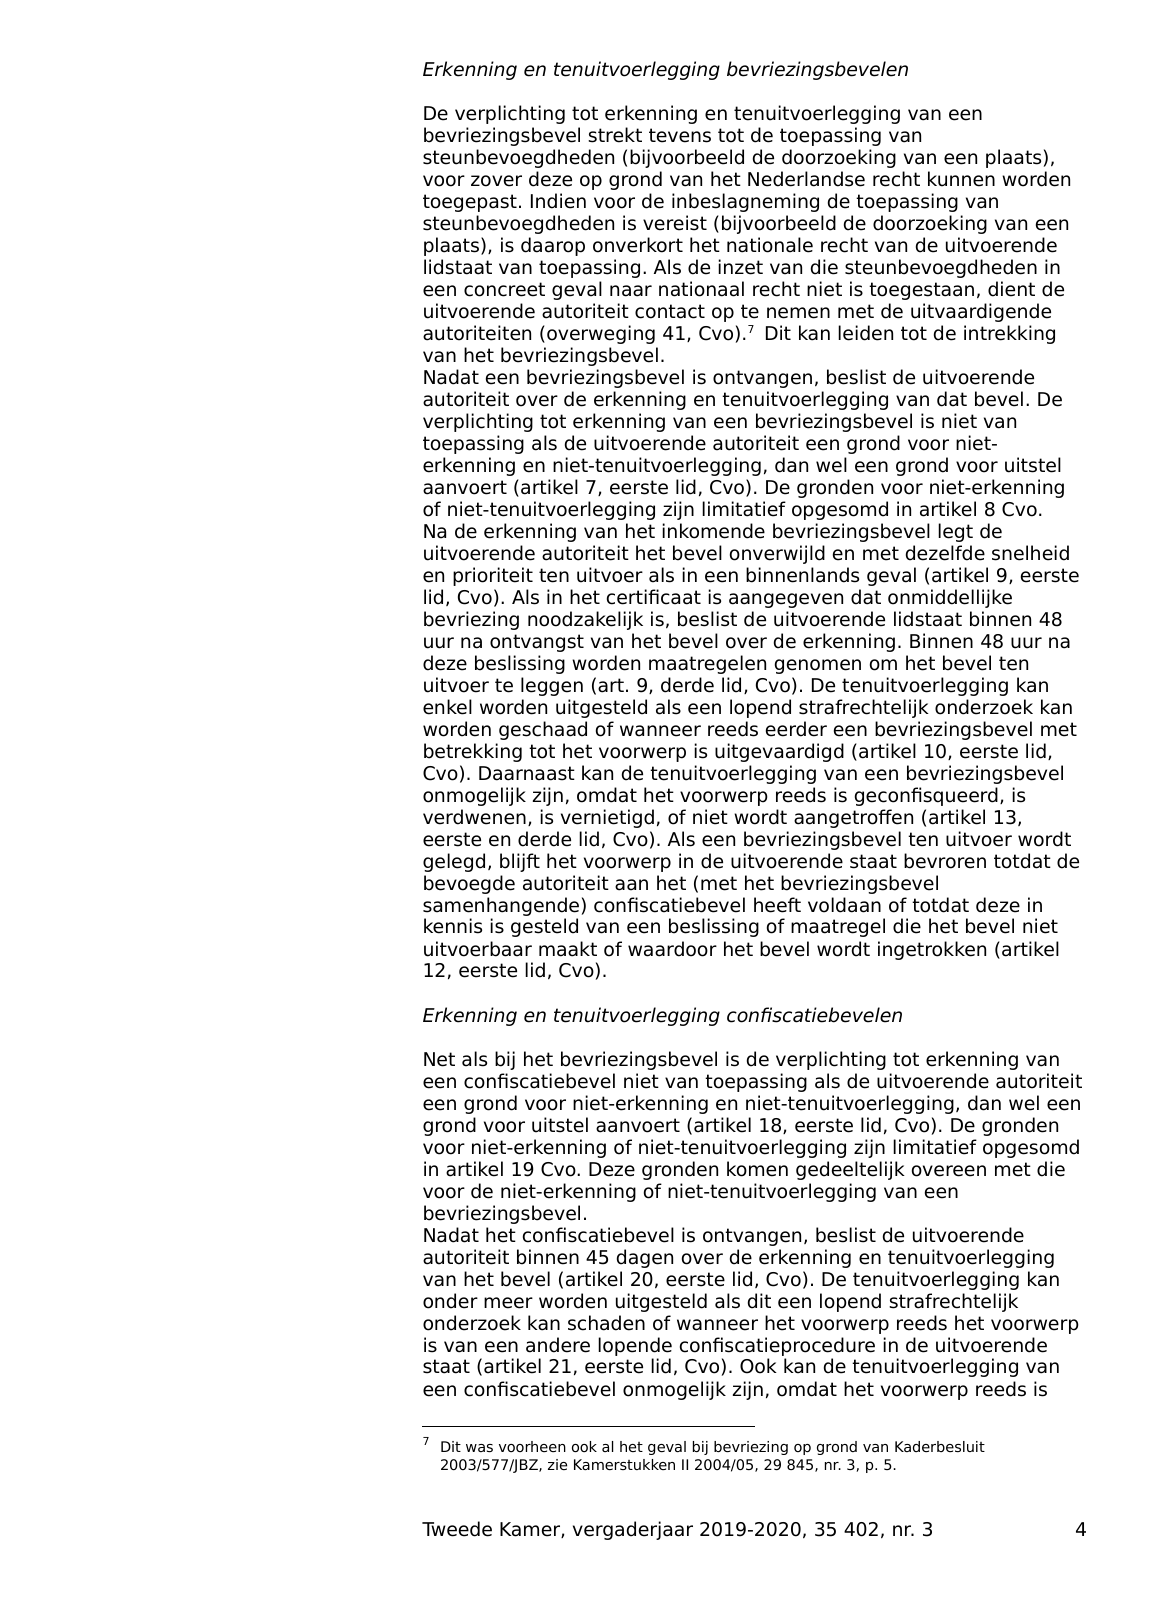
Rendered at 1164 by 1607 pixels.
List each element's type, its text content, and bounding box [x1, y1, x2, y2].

text Na de erkenning van het inkomende bevriezingsbevel legt de uitvoerende autoriteit het bevel onverwijld en met dezelfde snelheid en prioriteit ten uitvoer als in een binnenlands geval (artikel 9, eerste lid, Cvo). Als in het certificaat is aangegeven dat onmiddellijke bevriezing noodzakelijk is, beslist de uitvoerende lidstaat binnen 48 uur na ontvangst van het bevel over de erkenning. Binnen 48 uur na deze beslissing worden maatregelen genomen om het bevel ten uitvoer te leggen (art. 9, derde lid, Cvo). De tenuitvoerlegging kan enkel worden uitgesteld als een lopend strafrechtelijk onderzoek kan worden geschaad of wanneer reeds eerder een bevriezingsbevel met betrekking tot het voorwerp is uitgevaardigd (artikel 10, eerste lid, Cvo). Daarnaast kan de tenuitvoerlegging van een bevriezingsbevel onmogelijk zijn, omdat het voorwerp reeds is geconfisqueerd, is verdwenen, is vernietigd, of niet wordt aangetroffen (artikel 13, eerste en derde lid, Cvo). Als een bevriezingsbevel ten uitvoer wordt gelegd, blijft het voorwerp in de uitvoerende staat bevroren totdat de bevoegde autoriteit aan het (met het bevriezingsbevel samenhangende) confiscatiebevel heeft voldaan of totdat deze in kennis is gesteld van een beslissing of maatregel die het bevel niet uitvoerbaar maakt of waardoor het bevel wordt ingetrokken (artikel 12, eerste lid, Cvo). [422, 521, 1087, 982]
subtitle Erkenning en tenuitvoerlegging bevriezingsbevelen [422, 59, 1087, 81]
text Dit was voorheen ook al het geval bij bevriezing op grond van Kaderbesluit 2003/577/JBZ, zie Kamerstukken II 2004/05, 29 845, nr. 3, p. 5. [422, 1435, 1087, 1474]
text De verplichting tot erkenning en tenuitvoerlegging van een bevriezingsbevel strekt tevens tot de toepassing van steunbevoegdheden (bijvoorbeeld de doorzoeking van een plaats), voor zover deze op grond van het Nederlandse recht kunnen worden toegepast. Indien voor de inbeslagneming de toepassing van steunbevoegdheden is vereist (bijvoorbeeld de doorzoeking van een plaats), is daarop onverkort het nationale recht van de uitvoerende lidstaat van toepassing. Als de inzet van die steunbevoegdheden in een concreet geval naar nationaal recht niet is toegestaan, dient de uitvoerende autoriteit contact op te nemen met de uitvaardigende autoriteiten (overweging 41, Cvo). Dit kan leiden tot de intrekking van het bevriezingsbevel. [422, 103, 1087, 367]
text Nadat het confiscatiebevel is ontvangen, beslist de uitvoerende autoriteit binnen 45 dagen over de erkenning en tenuitvoerlegging van het bevel (artikel 20, eerste lid, Cvo). De tenuitvoerlegging kan onder meer worden uitgesteld als dit een lopend strafrechtelijk onderzoek kan schaden of wanneer het voorwerp reeds het voorwerp is van een andere lopende confiscatieprocedure in de uitvoerende staat (artikel 21, eerste lid, Cvo). Ook kan de tenuitvoerlegging van een confiscatiebevel onmogelijk zijn, omdat het voorwerp reeds is [422, 1224, 1087, 1400]
text Net als bij het bevriezingsbevel is de verplichting tot erkenning van een confiscatiebevel niet van toepassing als de uitvoerende autoriteit een grond voor niet-erkenning en niet-tenuitvoerlegging, dan wel een grond voor uitstel aanvoert (artikel 18, eerste lid, Cvo). De gronden voor niet-erkenning of niet-tenuitvoerlegging zijn limitatief opgesomd in artikel 19 Cvo. Deze gronden komen gedeeltelijk overeen met die voor de niet-erkenning of niet-tenuitvoerlegging van een bevriezingsbevel. [422, 1049, 1087, 1224]
text Nadat een bevriezingsbevel is ontvangen, beslist de uitvoerende autoriteit over de erkenning en tenuitvoerlegging van dat bevel. De verplichting tot erkenning van een bevriezingsbevel is niet van toepassing als de uitvoerende autoriteit een grond voor niet-erkenning en niet-tenuitvoerlegging, dan wel een grond voor uitstel aanvoert (artikel 7, eerste lid, Cvo). De gronden voor niet-erkenning of niet-tenuitvoerlegging zijn limitatief opgesomd in artikel 8 Cvo. [422, 367, 1087, 521]
subtitle Erkenning en tenuitvoerlegging confiscatiebevelen [422, 1004, 1087, 1027]
